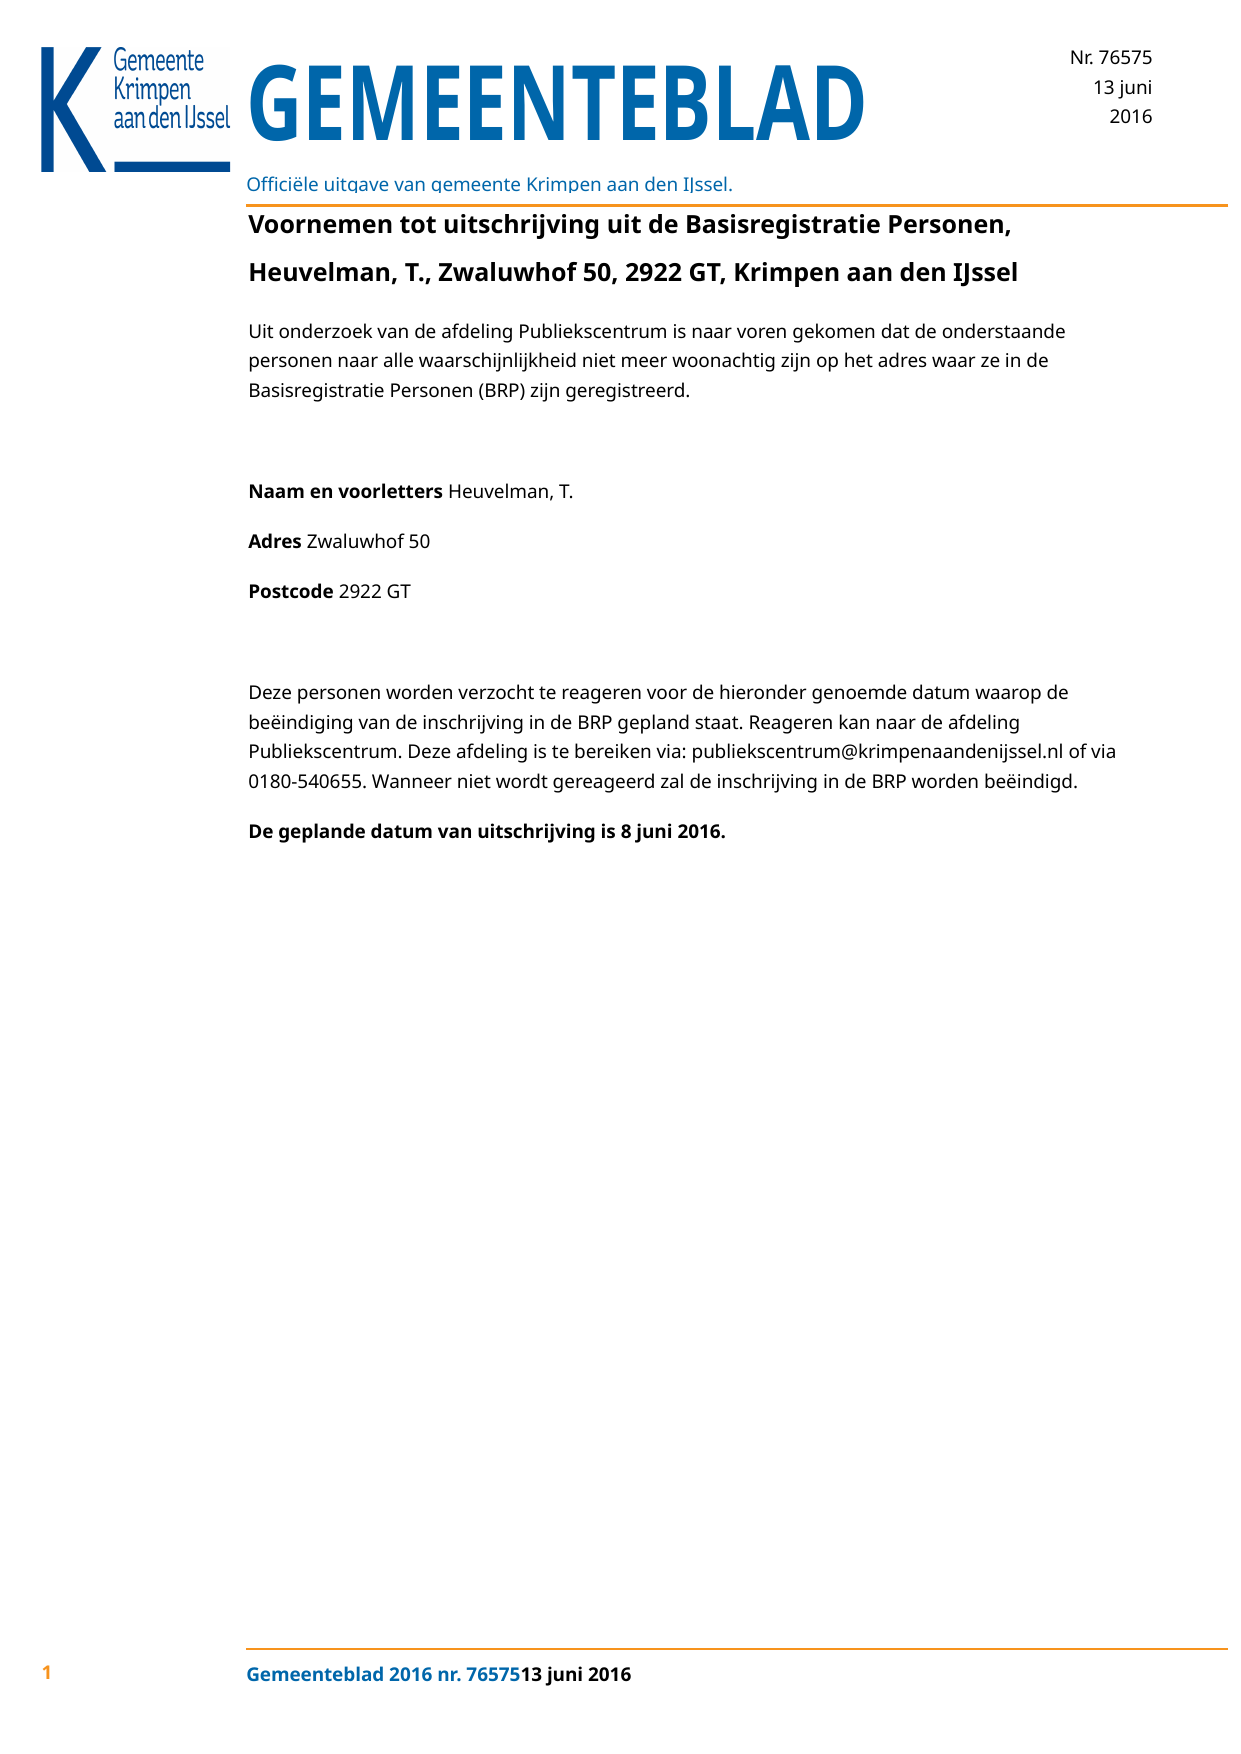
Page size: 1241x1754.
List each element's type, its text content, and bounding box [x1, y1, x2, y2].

text Naam en voorletters Heuvelman, T. [248, 478, 1152, 504]
text Uit onderzoek van de afdeling Publiekscentrum is naar voren gekomen dat de onderstaande personen naar alle waarschijnlijkheid niet meer woonachtig zijn op het adres waar ze in de Basisregistratie Personen (BRP) zijn geregistreerd. [248, 318, 1152, 403]
text Voornemen tot uitschrijving uit de Basisregistratie Personen, Heuvelman, T., Zwaluwhof 50, 2922 GT, Krimpen aan den IJssel [248, 207, 1152, 288]
picture [41, 47, 231, 172]
text De geplande datum van uitschrijving is 8 juni 2016. [248, 819, 1152, 844]
text Postcode 2922 GT [248, 579, 1152, 604]
text Deze personen worden verzocht te reageren voor de hieronder genoemde datum waarop de beëindiging van de inschrijving in de BRP gepland staat. Reageren kan naar de afdeling Publiekscentrum. Deze afdeling is te bereiken via: publiekscentrum@krimpenaandenijssel.nl of via 0180-540655. Wanneer niet wordt gereageerd zal de inschrijving in de BRP worden beëindigd. [248, 679, 1152, 794]
text Adres Zwaluwhof 50 [248, 528, 1152, 554]
